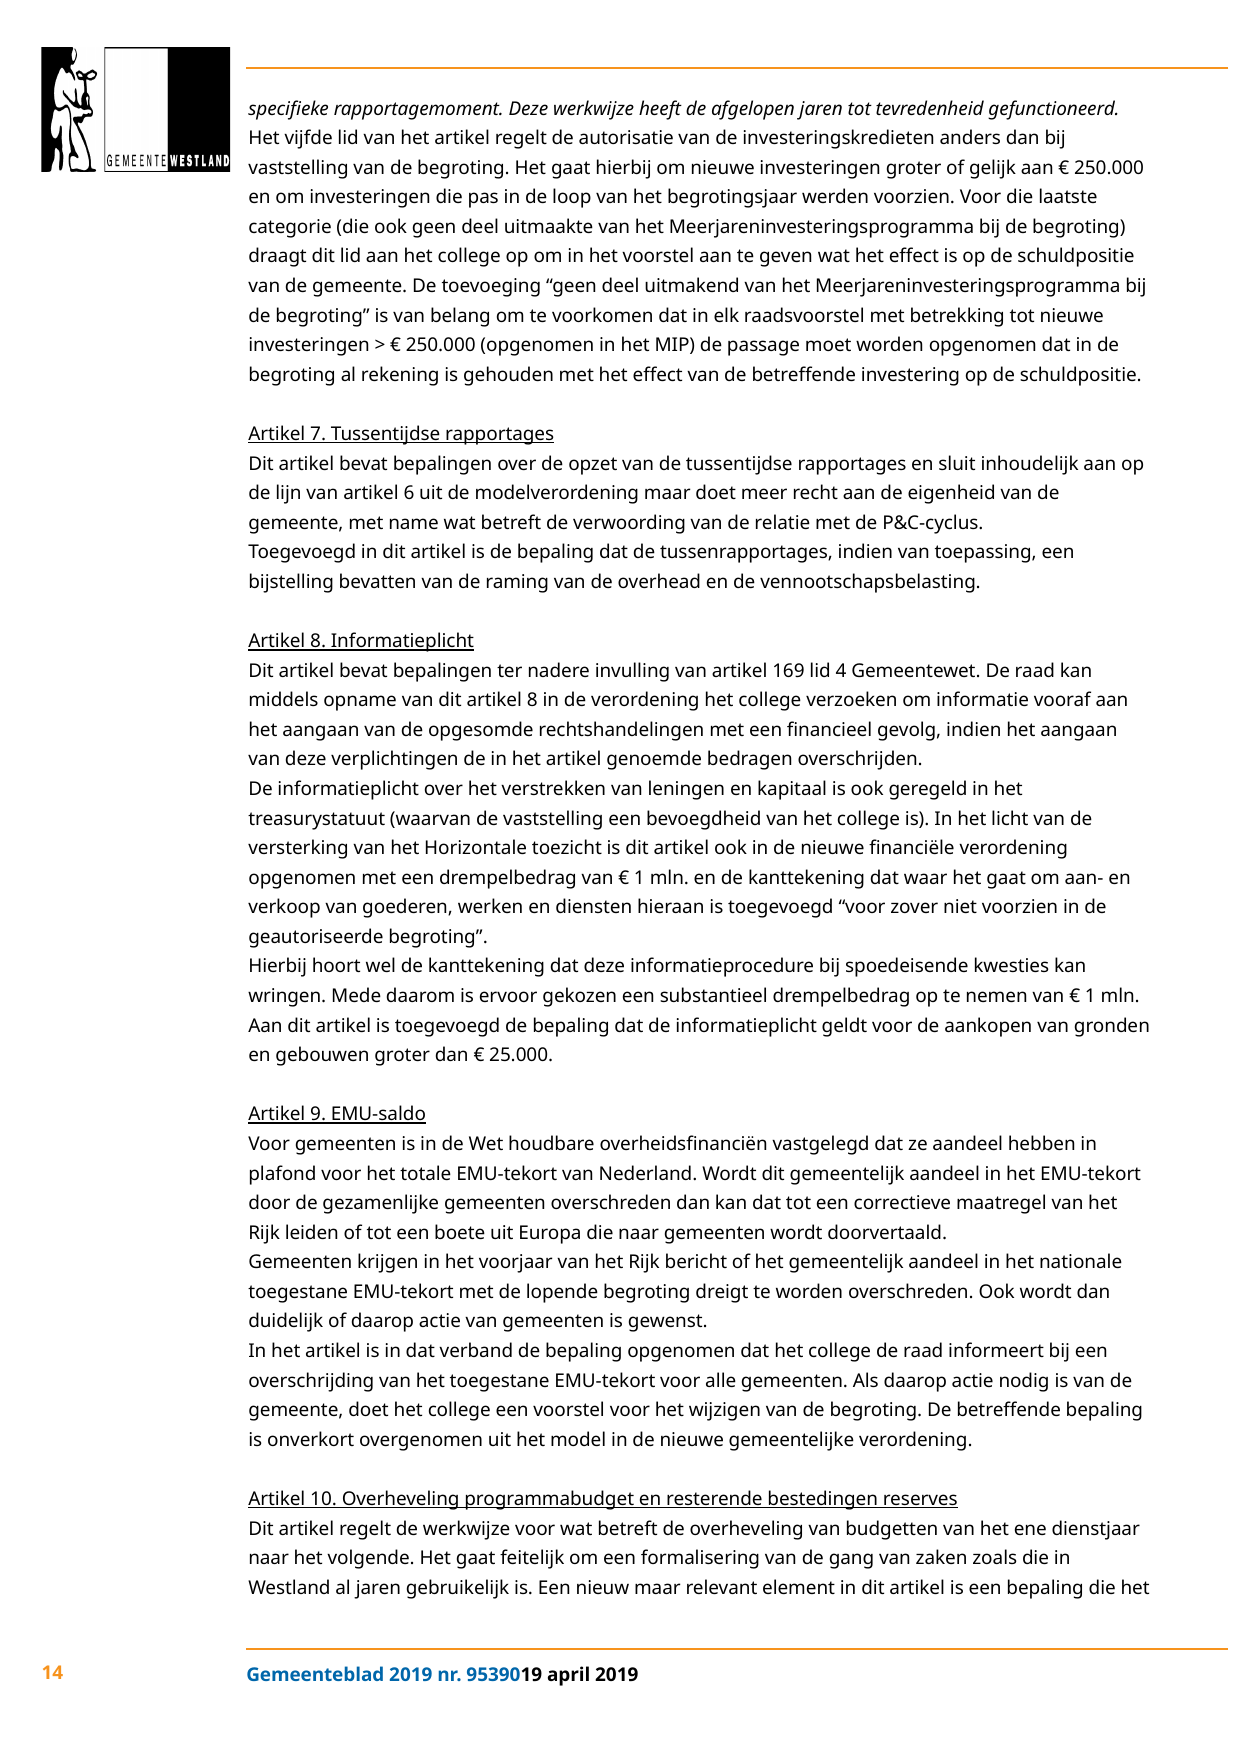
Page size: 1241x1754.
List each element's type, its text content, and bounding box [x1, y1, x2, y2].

text De informatieplicht over het verstrekken van leningen en kapitaal is ook geregeld in het treasurystatuut (waarvan de vaststelling een bevoegdheid van het college is). In het licht van de versterking van het Horizontale toezicht is dit artikel ook in de nieuwe financiële verordening opgenomen met een drempelbedrag van € 1 mln. en de kanttekening dat waar het gaat om aan- en verkoop van goederen, werken en diensten hieraan is toegevoegd “voor zover niet voorzien in de geautoriseerde begroting”. [248, 775, 1152, 949]
text Hierbij hoort wel de kanttekening dat deze informatieprocedure bij spoedeisende kwesties kan wringen. Mede daarom is ervoor gekozen een substantieel drempelbedrag op te nemen van € 1 mln. [248, 953, 1152, 1008]
text Toegevoegd in dit artikel is de bepaling dat de tussenrapportages, indien van toepassing, een bijstelling bevatten van de raming van de overhead en de vennootschapsbelasting. [248, 538, 1152, 594]
picture [41, 47, 231, 172]
text Artikel 10. Overheveling programmabudget en resterende bestedingen reserves [248, 1485, 1152, 1511]
text Dit artikel bevat bepalingen ter nadere invulling van artikel 169 lid 4 Gemeentewet. De raad kan middels opname van dit artikel 8 in de verordening het college verzoeken om informatie vooraf aan het aangaan van de opgesomde rechtshandelingen met een financieel gevolg, indien het aangaan van deze verplichtingen de in het artikel genoemde bedragen overschrijden. [248, 657, 1152, 771]
text In het artikel is in dat verband de bepaling opgenomen dat het college de raad informeert bij een overschrijding van het toegestane EMU-tekort voor alle gemeenten. Als daarop actie nodig is van de gemeente, doet het college een voorstel voor het wijzigen van de begroting. De betreffende bepaling is onverkort overgenomen uit het model in de nieuwe gemeentelijke verordening. [248, 1337, 1152, 1452]
text Voor gemeenten is in de Wet houdbare overheidsfinanciën vastgelegd dat ze aandeel hebben in plafond voor het totale EMU-tekort van Nederland. Wordt dit gemeentelijk aandeel in het EMU-tekort door de gezamenlijke gemeenten overschreden dan kan dat tot een correctieve maatregel van het Rijk leiden of tot een boete uit Europa die naar gemeenten wordt doorvertaald. [248, 1130, 1152, 1245]
text Aan dit artikel is toegevoegd de bepaling dat de informatieplicht geldt voor de aankopen van gronden en gebouwen groter dan € 25.000. [248, 1012, 1152, 1067]
text Artikel 8. Informatieplicht [248, 627, 1152, 653]
text Artikel 9. EMU-saldo [248, 1101, 1152, 1126]
text Artikel 7. Tussentijdse rapportages [248, 420, 1152, 446]
text specifieke rapportagemoment. Deze werkwijze heeft de afgelopen jaren tot tevredenheid gefunctioneerd. [248, 95, 1152, 121]
text Dit artikel bevat bepalingen over de opzet van de tussentijdse rapportages en sluit inhoudelijk aan op de lijn van artikel 6 uit de modelverordening maar doet meer recht aan de eigenheid van de gemeente, met name wat betreft de verwoording van de relatie met de P&C-cyclus. [248, 450, 1152, 535]
text Gemeenten krijgen in het voorjaar van het Rijk bericht of het gemeentelijk aandeel in het nationale toegestane EMU-tekort met de lopende begroting dreigt te worden overschreden. Ook wordt dan duidelijk of daarop actie van gemeenten is gewenst. [248, 1248, 1152, 1333]
text Het vijfde lid van het artikel regelt de autorisatie van de investeringskredieten anders dan bij vaststelling van de begroting. Het gaat hierbij om nieuwe investeringen groter of gelijk aan € 250.000 en om investeringen die pas in de loop van het begrotingsjaar werden voorzien. Voor die laatste categorie (die ook geen deel uitmaakte van het Meerjareninvesteringsprogramma bij de begroting) draagt dit lid aan het college op om in het voorstel aan te geven wat het effect is op de schuldpositie van de gemeente. De toevoeging “geen deel uitmakend van het Meerjareninvesteringsprogramma bij de begroting” is van belang om te voorkomen dat in elk raadsvoorstel met betrekking tot nieuwe investeringen > € 250.000 (opgenomen in het MIP) de passage moet worden opgenomen dat in de begroting al rekening is gehouden met het effect van de betreffende investering op de schuldpositie. [248, 124, 1152, 387]
text Dit artikel regelt de werkwijze voor wat betreft de overheveling van budgetten van het ene dienstjaar naar het volgende. Het gaat feitelijk om een formalisering van de gang van zaken zoals die in Westland al jaren gebruikelijk is. Een nieuw maar relevant element in dit artikel is een bepaling die het [248, 1515, 1152, 1600]
